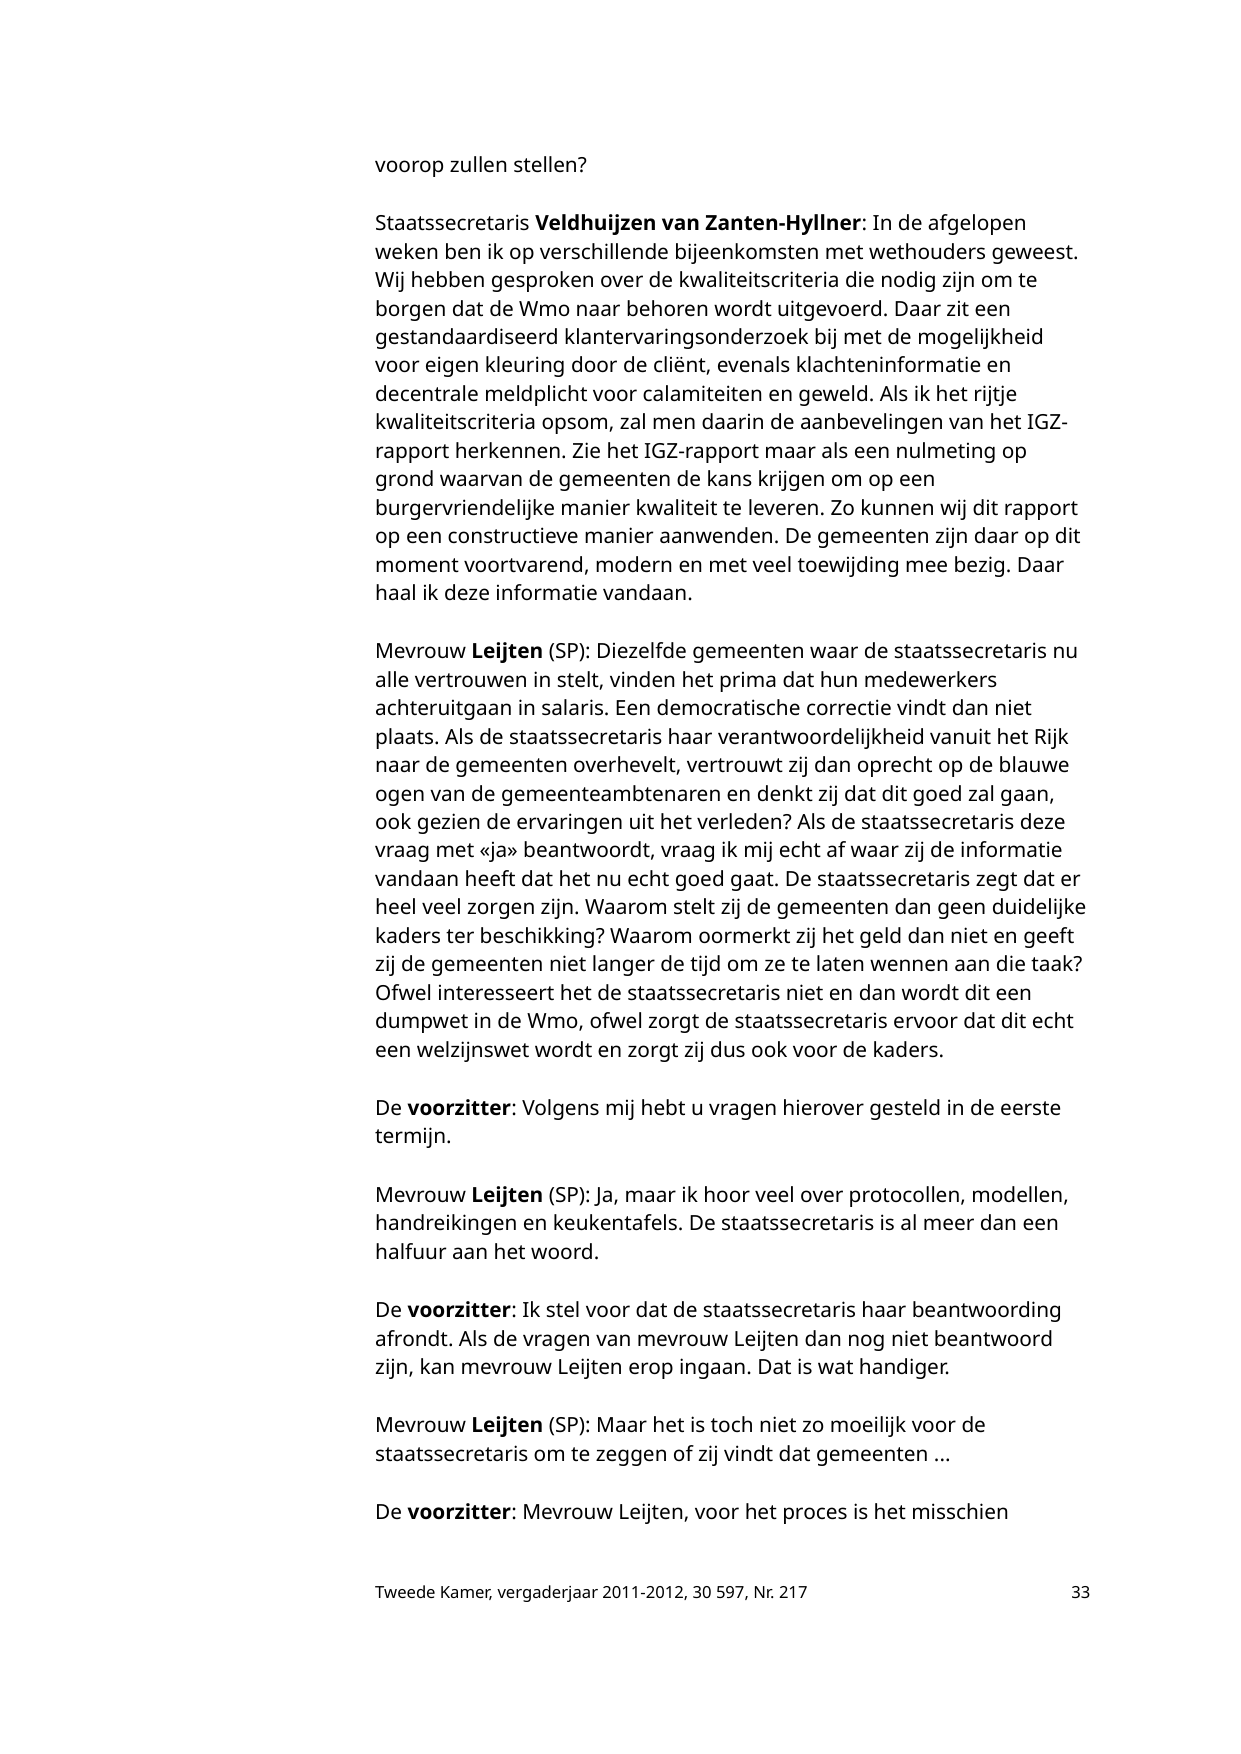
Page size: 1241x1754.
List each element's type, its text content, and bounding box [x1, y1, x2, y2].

text De voorzitter: Volgens mij hebt u vragen hierover gesteld in de eerste termijn. [375, 1093, 1090, 1150]
text Staatssecretaris Veldhuijzen van Zanten-Hyllner: In de afgelopen weken ben ik op verschillende bijeenkomsten met wethouders geweest. Wij hebben gesproken over de kwaliteitscriteria die nodig zijn om te borgen dat de Wmo naar behoren wordt uitgevoerd. Daar zit een gestandaardiseerd klantervaringsonderzoek bij met de mogelijkheid voor eigen kleuring door de cliënt, evenals klachteninformatie en decentrale meldplicht voor calamiteiten en geweld. Als ik het rijtje kwaliteitscriteria opsom, zal men daarin de aanbevelingen van het IGZ-rapport herkennen. Zie het IGZ-rapport maar als een nulmeting op grond waarvan de gemeenten de kans krijgen om op een burgervriendelijke manier kwaliteit te leveren. Zo kunnen wij dit rapport op een constructieve manier aanwenden. De gemeenten zijn daar op dit moment voortvarend, modern en met veel toewijding mee bezig. Daar haal ik deze informatie vandaan. [375, 208, 1090, 607]
text voorop zullen stellen? [375, 150, 1090, 178]
text Mevrouw Leijten (SP): Ja, maar ik hoor veel over protocollen, modellen, handreikingen en keukentafels. De staatssecretaris is al meer dan een halfuur aan het woord. [375, 1180, 1090, 1265]
text De voorzitter: Ik stel voor dat de staatssecretaris haar beantwoording afrondt. Als de vragen van mevrouw Leijten dan nog niet beantwoord zijn, kan mevrouw Leijten erop ingaan. Dat is wat handiger. [375, 1295, 1090, 1381]
text Mevrouw Leijten (SP): Maar het is toch niet zo moeilijk voor de staatssecretaris om te zeggen of zij vindt dat gemeenten ... [375, 1411, 1090, 1467]
text Mevrouw Leijten (SP): Diezelfde gemeenten waar de staatssecretaris nu alle vertrouwen in stelt, vinden het prima dat hun medewerkers achteruitgaan in salaris. Een democratische correctie vindt dan niet plaats. Als de staatssecretaris haar verantwoordelijkheid vanuit het Rijk naar de gemeenten overhevelt, vertrouwt zij dan oprecht op de blauwe ogen van de gemeenteambtenaren en denkt zij dat dit goed zal gaan, ook gezien de ervaringen uit het verleden? Als de staatssecretaris deze vraag met «ja» beantwoordt, vraag ik mij echt af waar zij de informatie vandaan heeft dat het nu echt goed gaat. De staatssecretaris zegt dat er heel veel zorgen zijn. Waarom stelt zij de gemeenten dan geen duidelijke kaders ter beschikking? Waarom oormerkt zij het geld dan niet en geeft zij de gemeenten niet langer de tijd om ze te laten wennen aan die taak? Ofwel interesseert het de staatssecretaris niet en dan wordt dit een dumpwet in de Wmo, ofwel zorgt de staatssecretaris ervoor dat dit echt een welzijnswet wordt en zorgt zij dus ook voor de kaders. [375, 637, 1090, 1063]
text De voorzitter: Mevrouw Leijten, voor het proces is het misschien [375, 1497, 1090, 1526]
